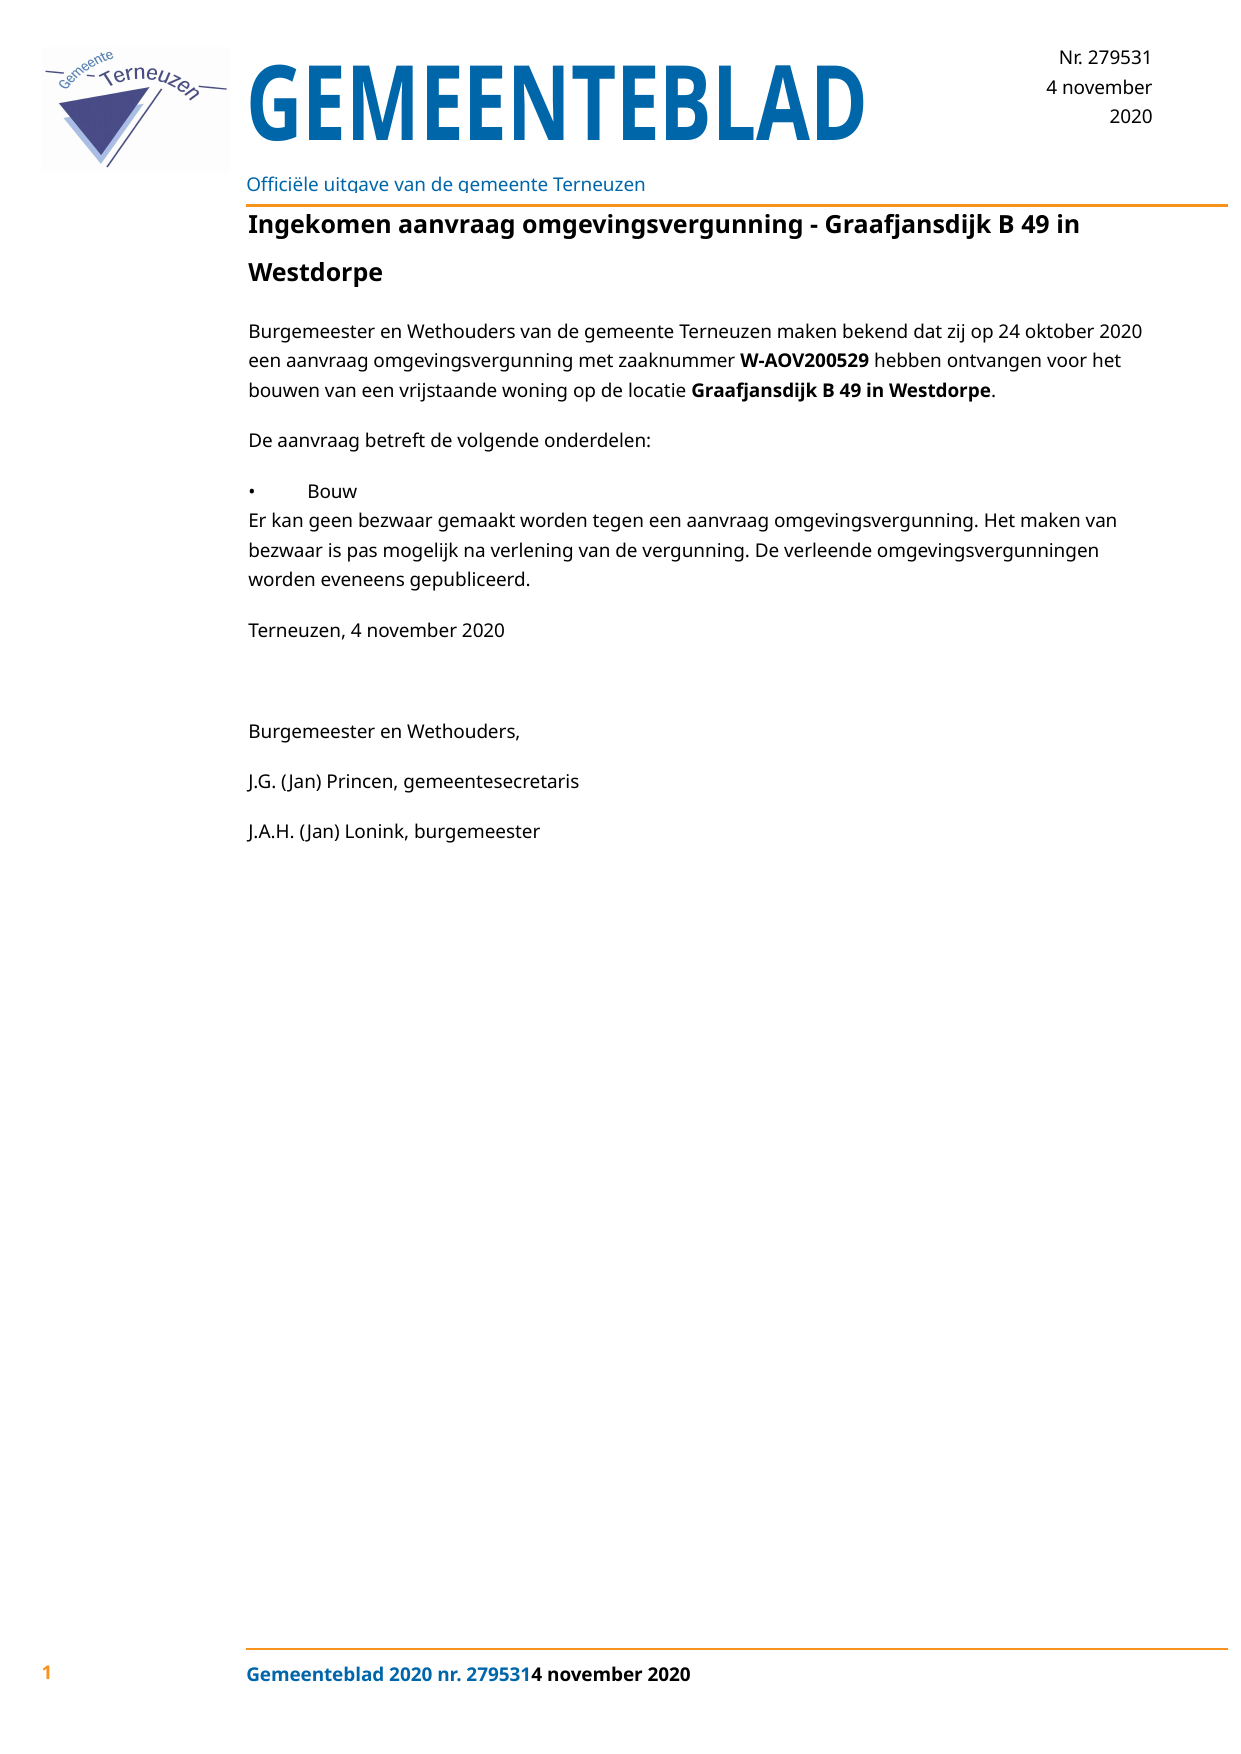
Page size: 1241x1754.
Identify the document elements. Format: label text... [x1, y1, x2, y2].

text Terneuzen, 4 november 2020 [248, 617, 1152, 643]
text Burgemeester en Wethouders van de gemeente Terneuzen maken bekend dat zij op 24 oktober 2020 een aanvraag omgevingsvergunning met zaaknummer W-AOV200529 hebben ontvangen voor het bouwen van een vrijstaande woning op de locatie Graafjansdijk B 49 in Westdorpe. [248, 318, 1152, 403]
text J.A.H. (Jan) Lonink, burgemeester [248, 819, 1152, 844]
text J.G. (Jan) Princen, gemeentesecretaris [248, 768, 1152, 794]
text Er kan geen bezwaar gemaakt worden tegen een aanvraag omgevingsvergunning. Het maken van bezwaar is pas mogelijk na verlening van de vergunning. De verleende omgevingsvergunningen worden eveneens gepubliceerd. [248, 507, 1152, 592]
text Ingekomen aanvraag omgevingsvergunning - Graafjansdijk B 49 in Westdorpe [248, 207, 1152, 288]
text De aanvraag betreft de volgende onderdelen: [248, 427, 1152, 453]
text Burgemeester en Wethouders, [248, 718, 1152, 744]
picture [41, 47, 231, 172]
list Bouw [248, 478, 1152, 504]
